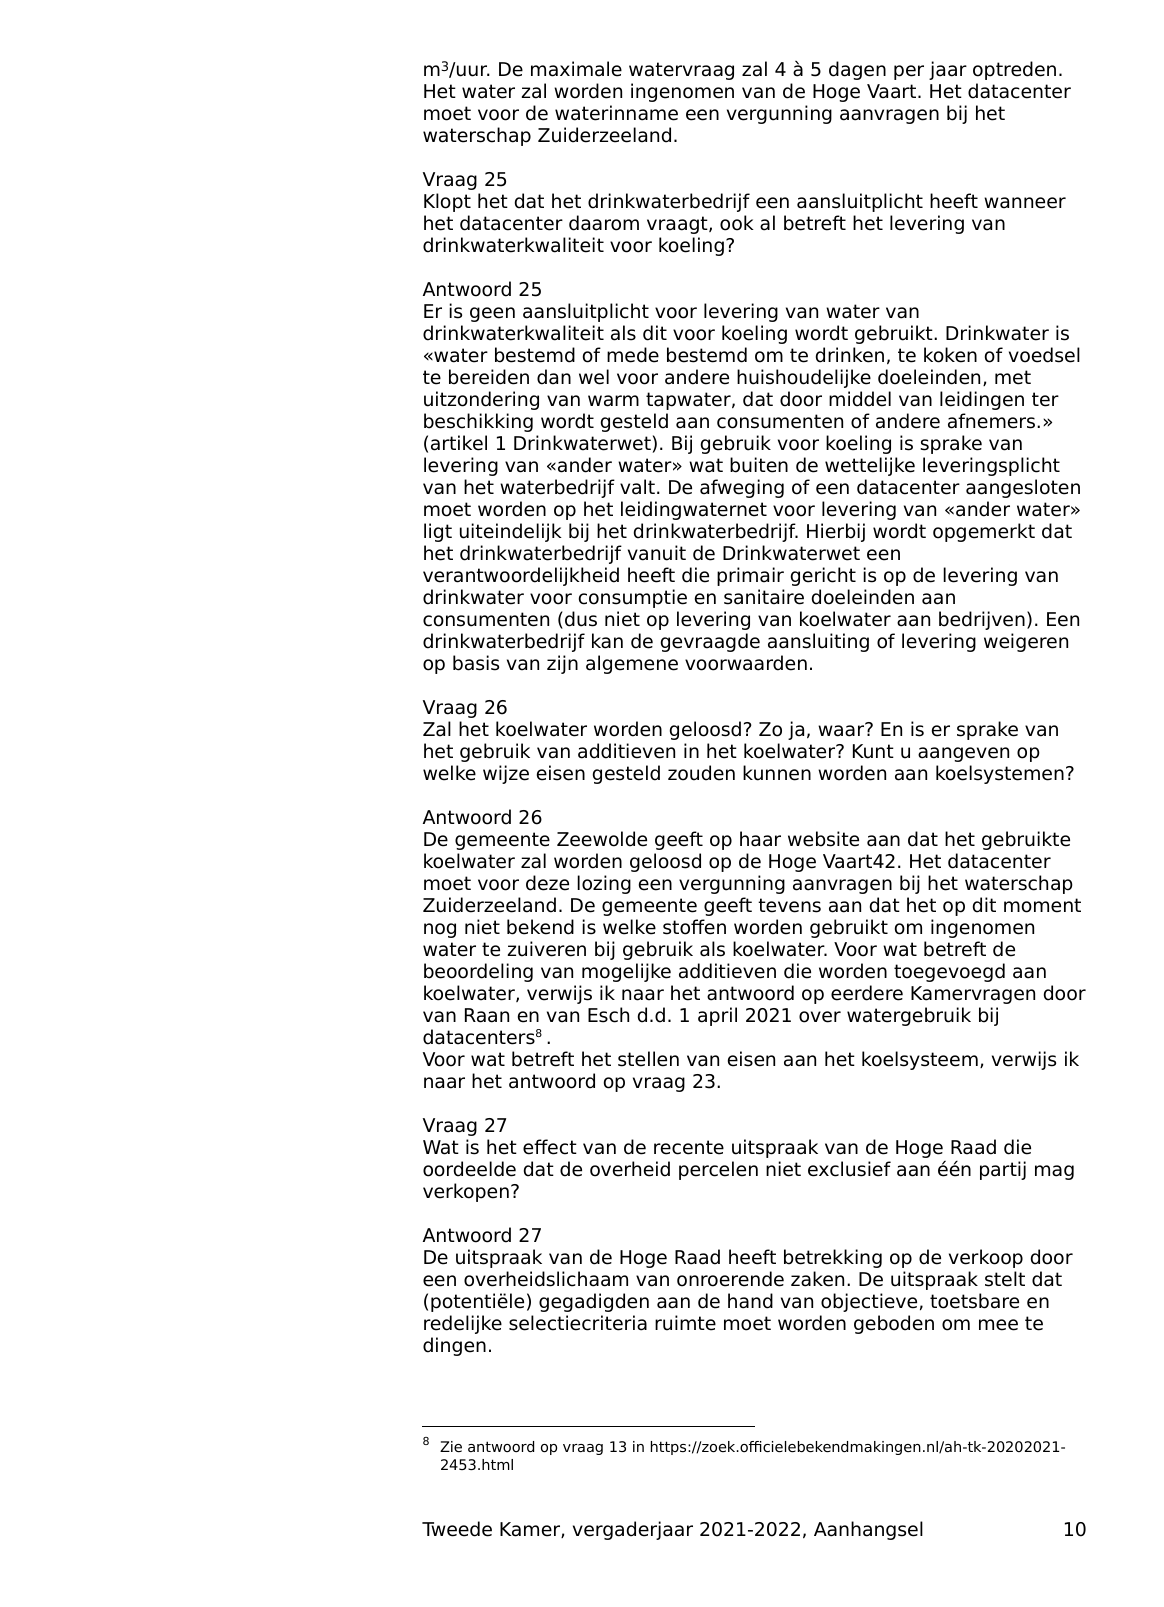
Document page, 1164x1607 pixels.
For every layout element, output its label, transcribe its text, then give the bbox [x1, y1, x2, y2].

text Antwoord 25 [422, 279, 1087, 301]
text Vraag 25 [422, 169, 1087, 191]
text Er is geen aansluitplicht voor levering van water van drinkwaterkwaliteit als dit voor koeling wordt gebruikt. Drinkwater is «water bestemd of mede bestemd om te drinken, te koken of voedsel te bereiden dan wel voor andere huishoudelijke doeleinden, met uitzondering van warm tapwater, dat door middel van leidingen ter beschikking wordt gesteld aan consumenten of andere afnemers.» (artikel 1 Drinkwaterwet). Bij gebruik voor koeling is sprake van levering van «ander water» wat buiten de wettelijke leveringsplicht van het waterbedrijf valt. De afweging of een datacenter aangesloten moet worden op het leidingwaternet voor levering van «ander water» ligt uiteindelijk bij het drinkwaterbedrijf. Hierbij wordt opgemerkt dat het drinkwaterbedrijf vanuit de Drinkwaterwet een verantwoordelijkheid heeft die primair gericht is op de levering van drinkwater voor consumptie en sanitaire doeleinden aan consumenten (dus niet op levering van koelwater aan bedrijven). Een drinkwaterbedrijf kan de gevraagde aansluiting of levering weigeren op basis van zijn algemene voorwaarden. [422, 301, 1087, 675]
text Zie antwoord op vraag 13 in https://zoek.officielebekendmakingen.nl/ah-tk-20202021-2453.html [422, 1435, 1087, 1474]
text Vraag 27 [422, 1115, 1087, 1137]
text m3/uur. De maximale watervraag zal 4 à 5 dagen per jaar optreden. Het water zal worden ingenomen van de Hoge Vaart. Het datacenter moet voor de waterinname een vergunning aanvragen bij het waterschap Zuiderzeeland. [422, 59, 1087, 147]
text Antwoord 27 [422, 1225, 1087, 1247]
text Zal het koelwater worden geloosd? Zo ja, waar? En is er sprake van het gebruik van additieven in het koelwater? Kunt u aangeven op welke wijze eisen gesteld zouden kunnen worden aan koelsystemen? [422, 719, 1087, 785]
text Klopt het dat het drinkwaterbedrijf een aansluitplicht heeft wanneer het datacenter daarom vraagt, ook al betreft het levering van drinkwaterkwaliteit voor koeling? [422, 191, 1087, 257]
text Vraag 26 [422, 697, 1087, 719]
text De uitspraak van de Hoge Raad heeft betrekking op de verkoop door een overheidslichaam van onroerende zaken. De uitspraak stelt dat (potentiële) gegadigden aan de hand van objectieve, toetsbare en redelijke selectiecriteria ruimte moet worden geboden om mee te dingen. [422, 1247, 1087, 1357]
text Wat is het effect van de recente uitspraak van de Hoge Raad die oordeelde dat de overheid percelen niet exclusief aan één partij mag verkopen? [422, 1137, 1087, 1203]
text Voor wat betreft het stellen van eisen aan het koelsysteem, verwijs ik naar het antwoord op vraag 23. [422, 1049, 1087, 1093]
text Antwoord 26 [422, 807, 1087, 829]
text De gemeente Zeewolde geeft op haar website aan dat het gebruikte koelwater zal worden geloosd op de Hoge Vaart42. Het datacenter moet voor deze lozing een vergunning aanvragen bij het waterschap Zuiderzeeland. De gemeente geeft tevens aan dat het op dit moment nog niet bekend is welke stoffen worden gebruikt om ingenomen water te zuiveren bij gebruik als koelwater. Voor wat betreft de beoordeling van mogelijke additieven die worden toegevoegd aan koelwater, verwijs ik naar het antwoord op eerdere Kamervragen door van Raan en van Esch d.d. 1 april 2021 over watergebruik bij datacenters. [422, 829, 1087, 1049]
